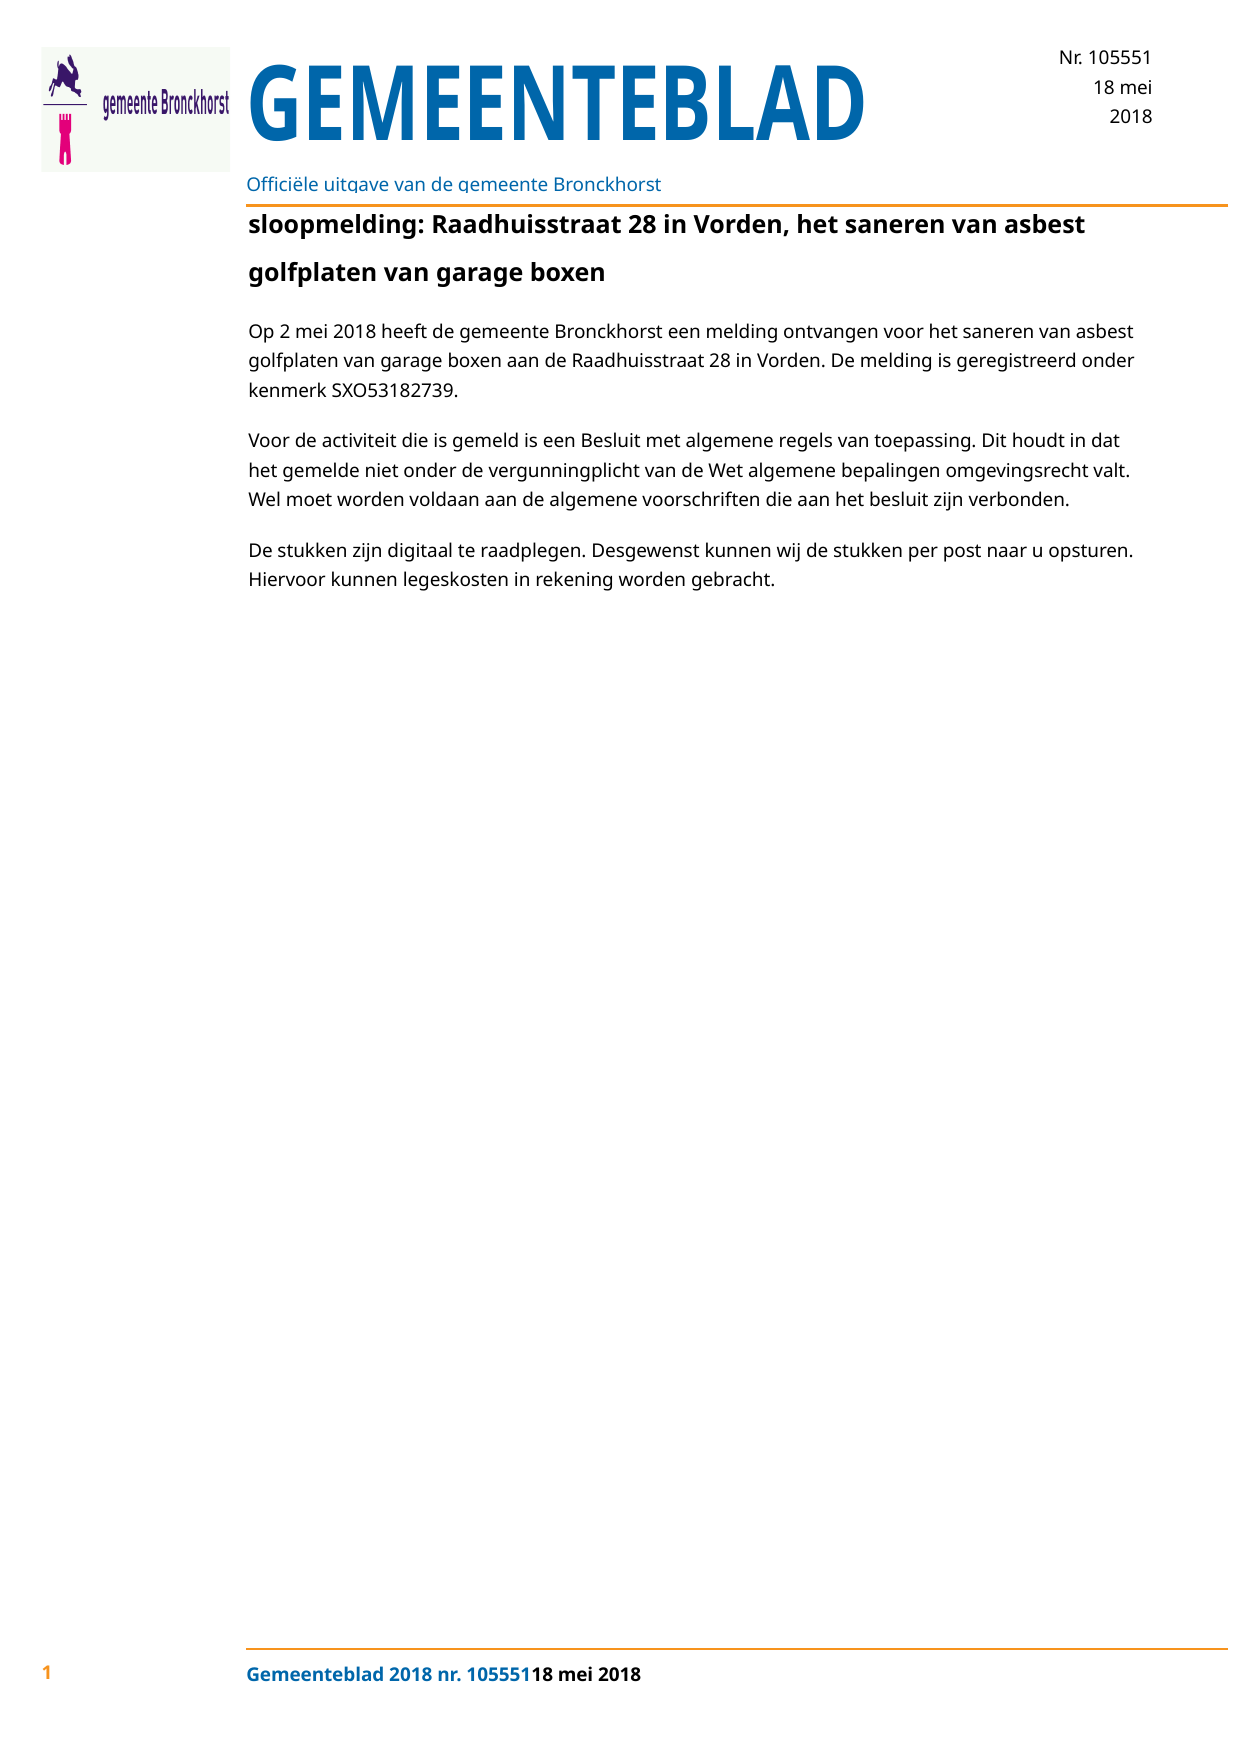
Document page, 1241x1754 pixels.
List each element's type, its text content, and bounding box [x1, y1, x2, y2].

picture [41, 47, 231, 172]
text Voor de activiteit die is gemeld is een Besluit met algemene regels van toepassing. Dit houdt in dat het gemelde niet onder de vergunningplicht van de Wet algemene bepalingen omgevingsrecht valt. Wel moet worden voldaan aan de algemene voorschriften die aan het besluit zijn verbonden. [248, 427, 1152, 512]
text De stukken zijn digitaal te raadplegen. Desgewenst kunnen wij de stukken per post naar u opsturen. Hiervoor kunnen legeskosten in rekening worden gebracht. [248, 537, 1152, 592]
text sloopmelding: Raadhuisstraat 28 in Vorden, het saneren van asbest golfplaten van garage boxen [248, 207, 1152, 288]
text Op 2 mei 2018 heeft de gemeente Bronckhorst een melding ontvangen voor het saneren van asbest golfplaten van garage boxen aan de Raadhuisstraat 28 in Vorden. De melding is geregistreerd onder kenmerk SXO53182739. [248, 318, 1152, 403]
